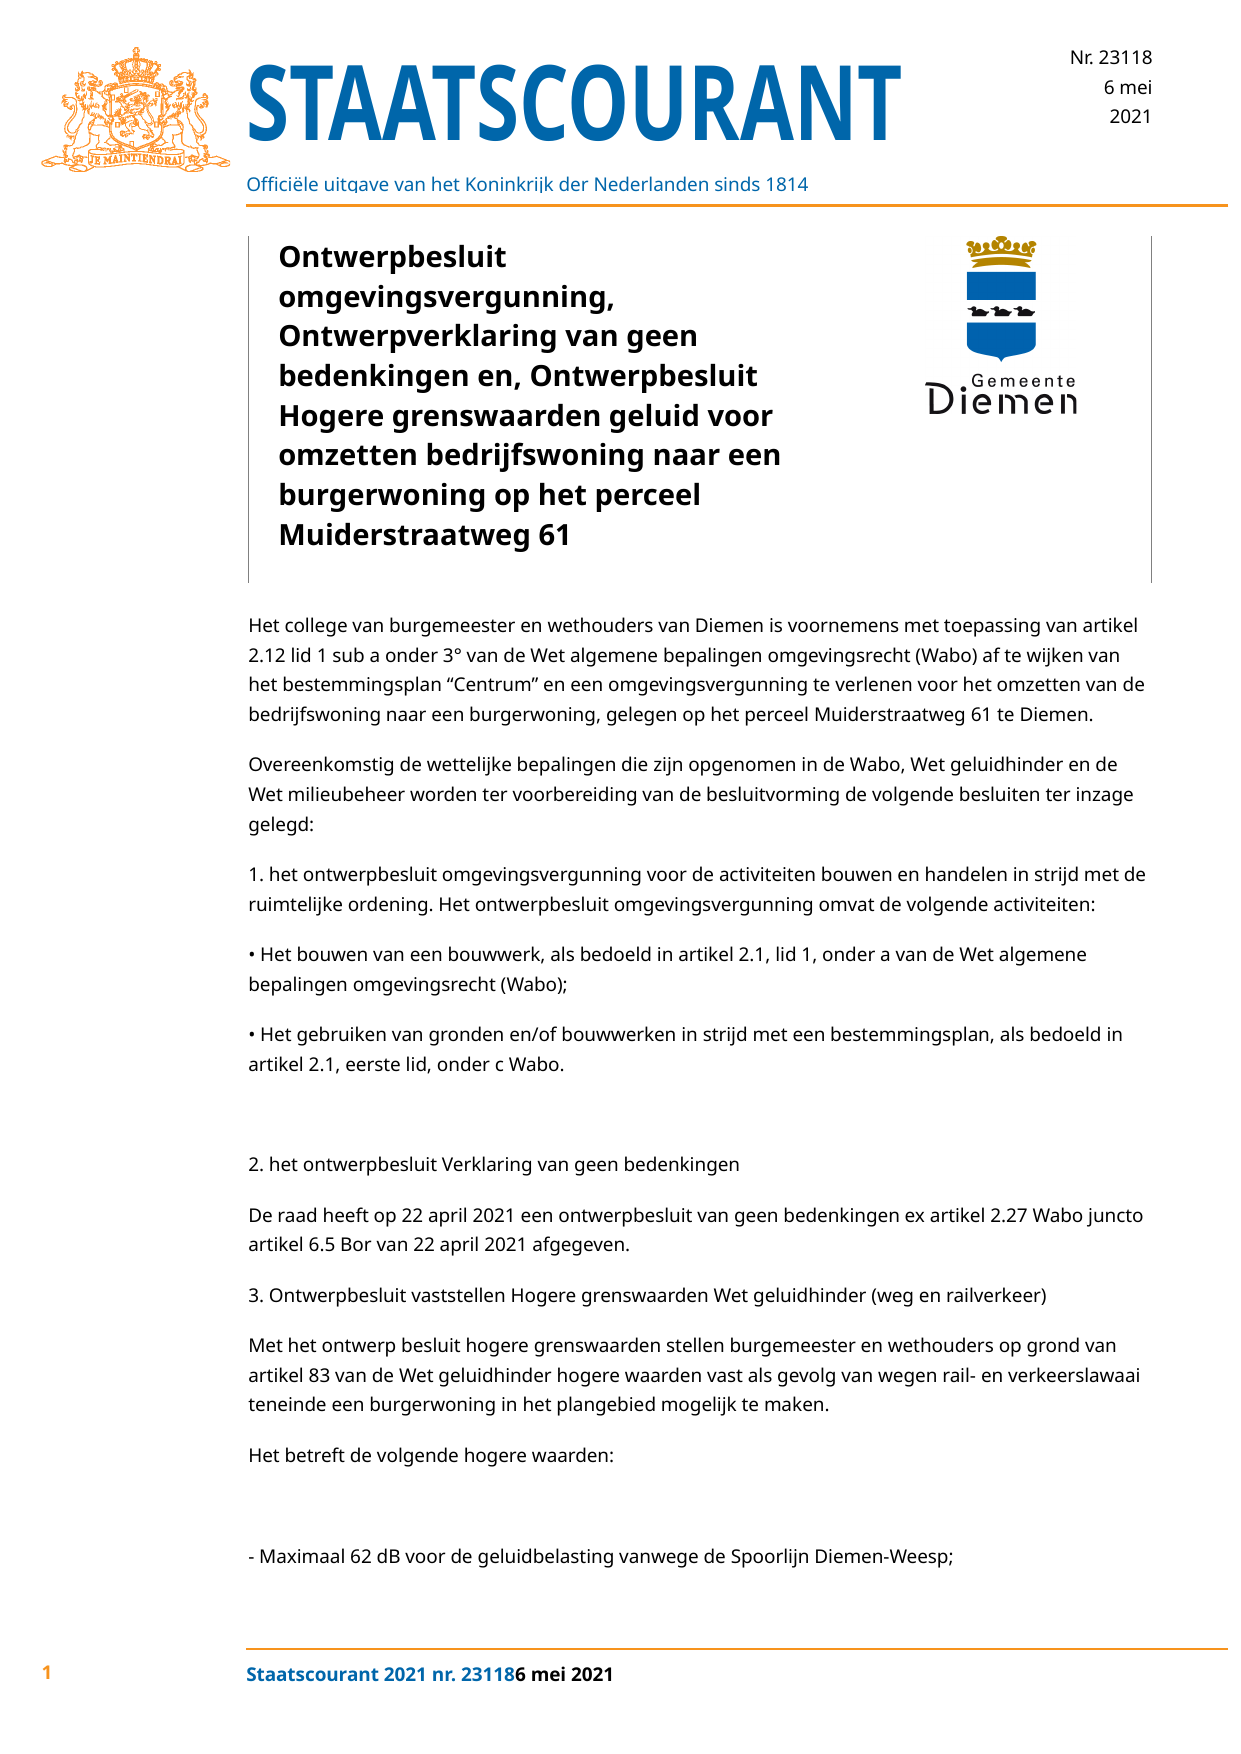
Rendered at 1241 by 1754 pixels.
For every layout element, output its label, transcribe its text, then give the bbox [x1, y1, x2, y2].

table_header [1077, 236, 1151, 413]
text 3. Ontwerpbesluit vaststellen Hogere grenswaarden Wet geluidhinder (weg en railverkeer) [248, 1282, 1152, 1308]
text • Het gebruiken van gronden en/of bouwwerken in strijd met een bestemmingsplan, als bedoeld in artikel 2.1, eerste lid, onder c Wabo. [248, 1021, 1152, 1076]
text 2. het ontwerpbesluit Verklaring van geen bedenkingen [248, 1152, 1152, 1177]
picture [925, 236, 1077, 414]
text Met het ontwerp besluit hogere grenswaarden stellen burgemeester en wethouders op grond van artikel 83 van de Wet geluidhinder hogere waarden vast als gevolg van wegen rail- en verkeerslawaai teneinde een burgerwoning in het plangebied mogelijk te maken. [248, 1332, 1152, 1417]
text • Het bouwen van een bouwwerk, als bedoeld in artikel 2.1, lid 1, onder a van de Wet algemene bepalingen omgevingsrecht (Wabo); [248, 941, 1152, 996]
table_header [850, 236, 925, 413]
picture [41, 47, 231, 172]
text 1. het ontwerpbesluit omgevingsvergunning voor de activiteiten bouwen en handelen in strijd met de ruimtelijke ordening. Het ontwerpbesluit omgevingsvergunning omvat de volgende activiteiten: [248, 861, 1152, 916]
text Overeenkomstig de wettelijke bepalingen die zijn opgenomen in de Wabo, Wet geluidhinder en de Wet milieubeheer worden ter voorbereiding van de besluitvorming de volgende besluiten ter inzage gelegd: [248, 752, 1152, 836]
text Het college van burgemeester en wethouders van Diemen is voornemens met toepassing van artikel 2.12 lid 1 sub a onder 3° van de Wet algemene bepalingen omgevingsrecht (Wabo) af te wijken van het bestemmingsplan “Centrum” en een omgevingsvergunning te verlenen voor het omzetten van de bedrijfswoning naar een burgerwoning, gelegen op het perceel Muiderstraatweg 61 te Diemen. [248, 612, 1152, 727]
text Het betreft de volgende hogere waarden: [248, 1442, 1152, 1468]
text De raad heeft op 22 april 2021 een ontwerpbesluit van geen bedenkingen ex artikel 2.27 Wabo juncto artikel 6.5 Bor van 22 april 2021 afgegeven. [248, 1202, 1152, 1257]
text - Maximaal 62 dB voor de geluidbelasting vanwege de Spoorlijn Diemen-Weesp; [248, 1543, 1152, 1568]
table_header Ontwerpbesluit omgevingsvergunning, Ontwerpverklaring van geen bedenkingen en, Ontwerpbesluit Hogere grenswaarden geluid voor omzetten bedrijfswoning naar een burgerwoning op het perceel Muiderstraatweg 61 [249, 236, 850, 583]
table_header [850, 414, 1151, 583]
